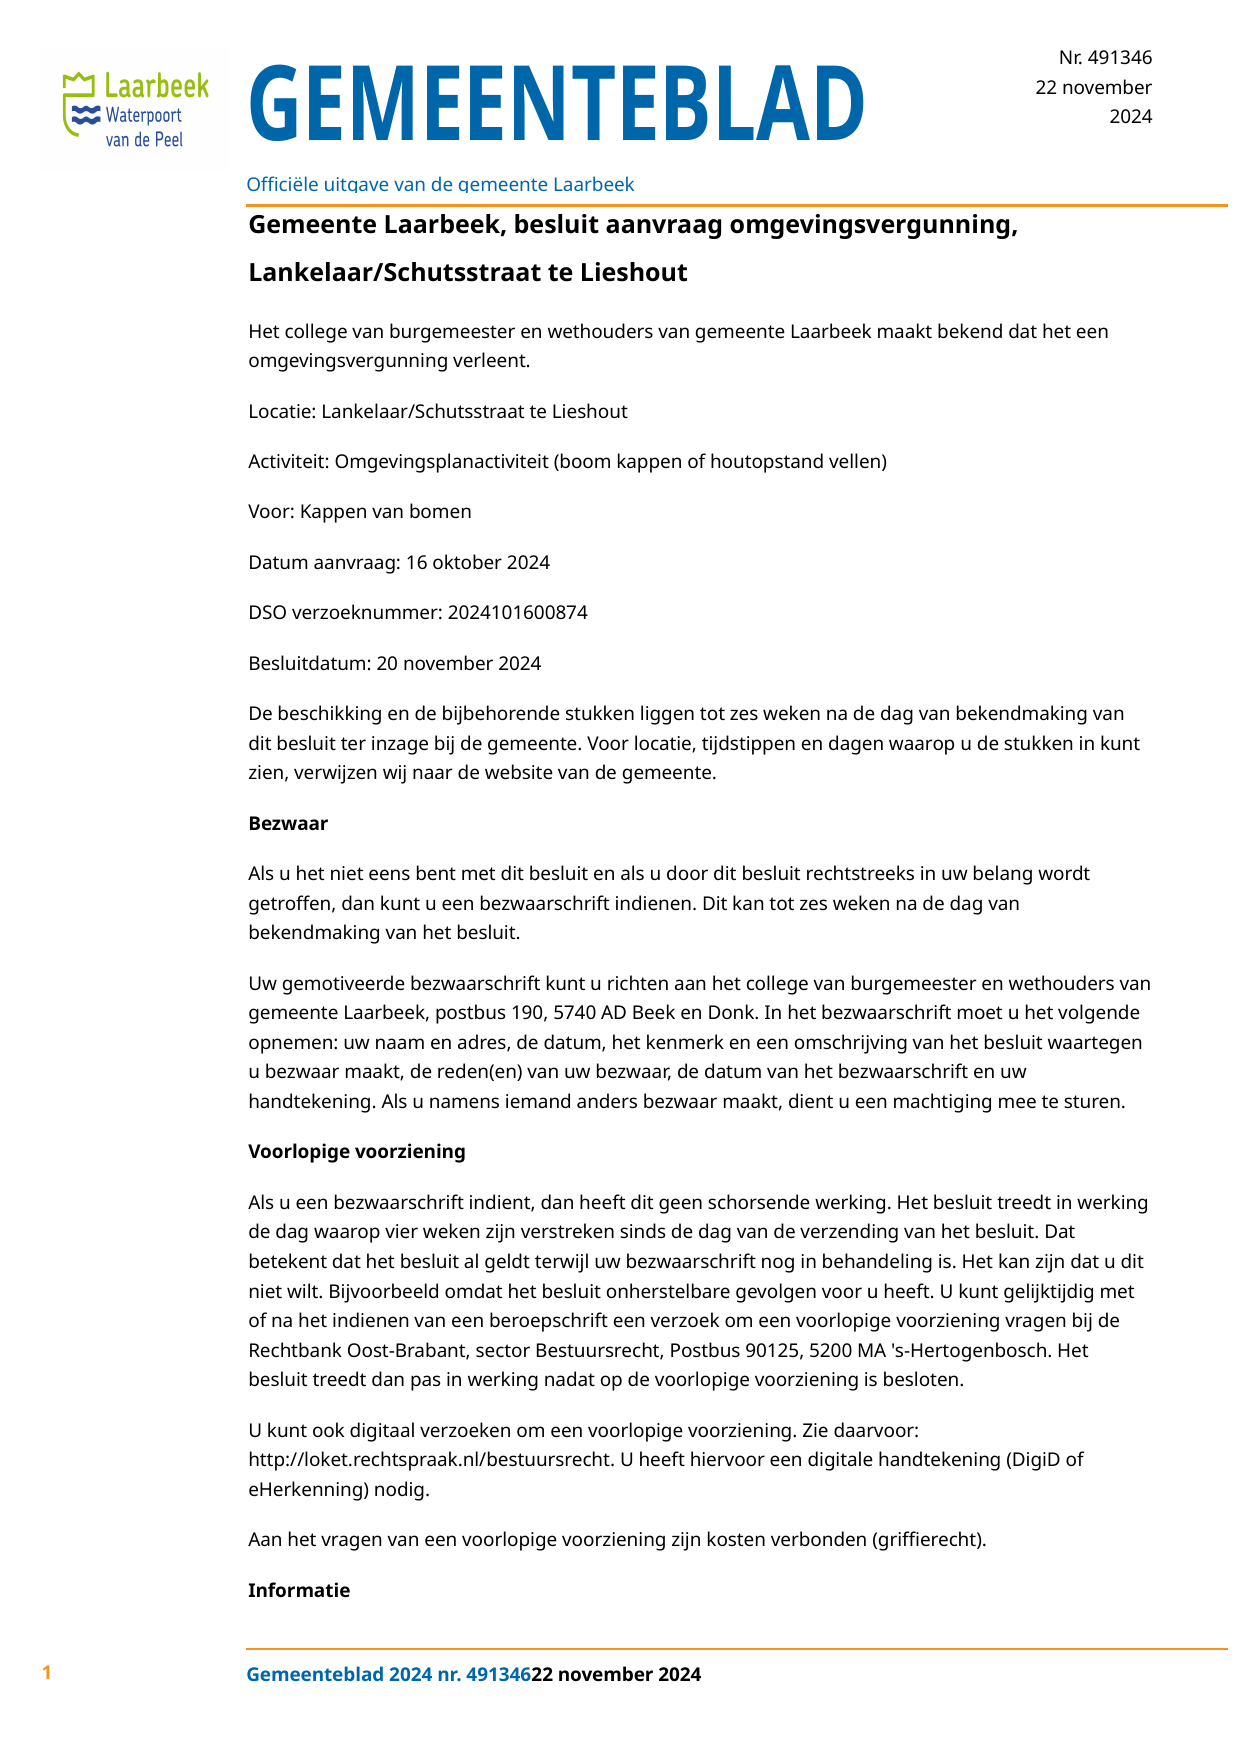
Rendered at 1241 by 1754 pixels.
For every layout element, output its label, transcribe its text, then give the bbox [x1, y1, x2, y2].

text Als u een bezwaarschrift indient, dan heeft dit geen schorsende werking. Het besluit treedt in werking de dag waarop vier weken zijn verstreken sinds de dag van de verzending van het besluit. Dat betekent dat het besluit al geldt terwijl uw bezwaarschrift nog in behandeling is. Het kan zijn dat u dit niet wilt. Bijvoorbeeld omdat het besluit onherstelbare gevolgen voor u heeft. U kunt gelijktijdig met of na het indienen van een beroepschrift een verzoek om een voorlopige voorziening vragen bij de Rechtbank Oost-Brabant, sector Bestuursrecht, Postbus 90125, 5200 MA 's‑Hertogenbosch. Het besluit treedt dan pas in werking nadat op de voorlopige voorziening is besloten. [248, 1189, 1152, 1392]
text Informatie [248, 1577, 1152, 1603]
text Uw gemotiveerde bezwaarschrift kunt u richten aan het college van burgemeester en wethouders van gemeente Laarbeek, postbus 190, 5740 AD Beek en Donk. In het bezwaarschrift moet u het volgende opnemen: uw naam en adres, de datum, het kenmerk en een omschrijving van het besluit waartegen u bezwaar maakt, de reden(en) van uw bezwaar, de datum van het bezwaarschrift en uw handtekening. Als u namens iemand anders bezwaar maakt, dient u een machtiging mee te sturen. [248, 970, 1152, 1114]
text Locatie: Lankelaar/Schutsstraat te Lieshout [248, 398, 1152, 424]
text U kunt ook digitaal verzoeken om een voorlopige voorziening. Zie daarvoor: http://loket.rechtspraak.nl/bestuursrecht. U heeft hiervoor een digitale handtekening (DigiD of eHerkenning) nodig. [248, 1417, 1152, 1502]
text Bezwaar [248, 810, 1152, 836]
text Besluitdatum: 20 november 2024 [248, 650, 1152, 676]
picture [41, 47, 231, 172]
text DSO verzoeknummer: 2024101600874 [248, 599, 1152, 625]
text Activiteit: Omgevingsplanactiviteit (boom kappen of houtopstand vellen) [248, 448, 1152, 474]
text Als u het niet eens bent met dit besluit en als u door dit besluit rechtstreeks in uw belang wordt getroffen, dan kunt u een bezwaarschrift indienen. Dit kan tot zes weken na de dag van bekendmaking van het besluit. [248, 860, 1152, 945]
text Gemeente Laarbeek, besluit aanvraag omgevingsvergunning, Lankelaar/Schutsstraat te Lieshout [248, 207, 1152, 288]
text Voor: Kappen van bomen [248, 499, 1152, 524]
text Datum aanvraag: 16 oktober 2024 [248, 549, 1152, 575]
text Aan het vragen van een voorlopige voorziening zijn kosten verbonden (griffierecht). [248, 1527, 1152, 1552]
text Het college van burgemeester en wethouders van gemeente Laarbeek maakt bekend dat het een omgevingsvergunning verleent. [248, 318, 1152, 373]
text Voorlopige voorziening [248, 1139, 1152, 1164]
text De beschikking en de bijbehorende stukken liggen tot zes weken na de dag van bekendmaking van dit besluit ter inzage bij de gemeente. Voor locatie, tijdstippen en dagen waarop u de stukken in kunt zien, verwijzen wij naar de website van de gemeente. [248, 700, 1152, 785]
